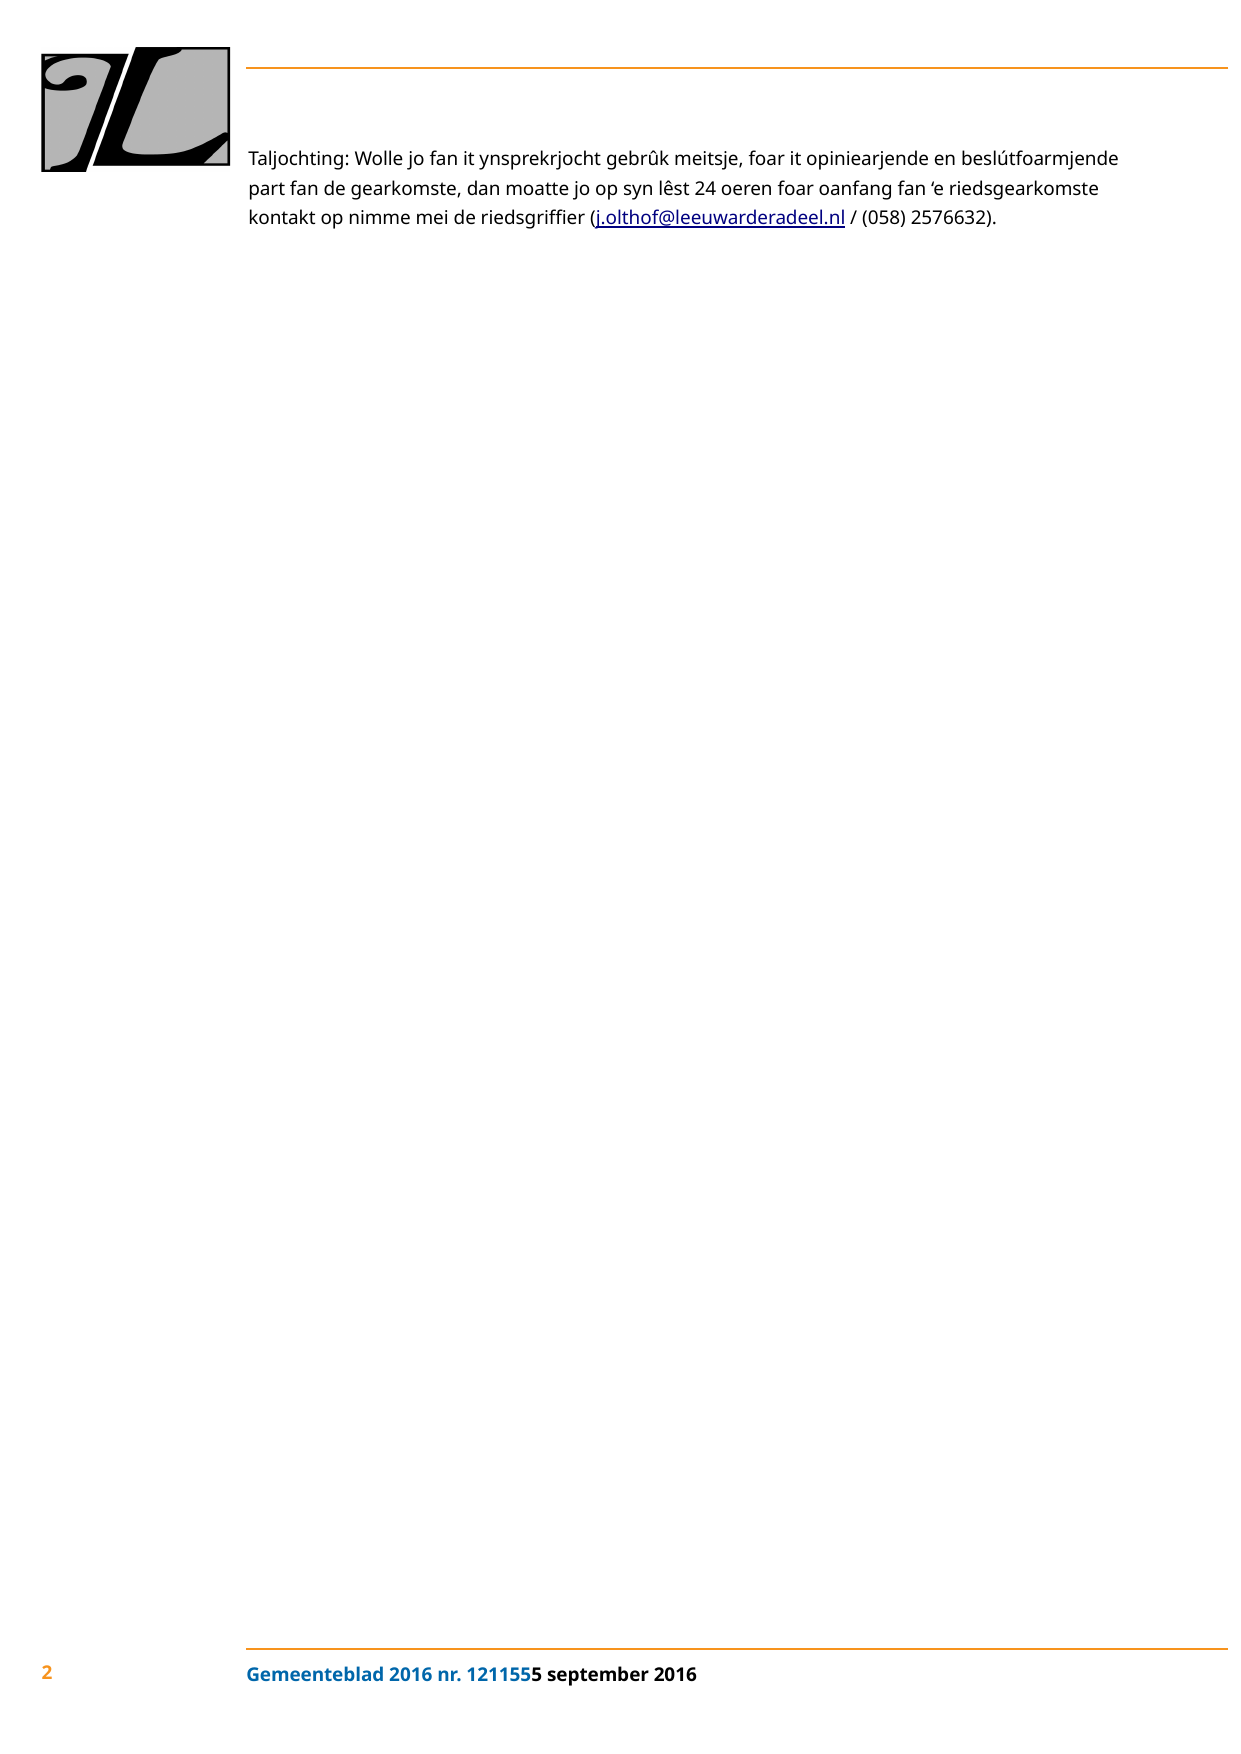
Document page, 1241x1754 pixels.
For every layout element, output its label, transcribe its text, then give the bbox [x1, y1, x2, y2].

text Taljochting: Wolle jo fan it ynsprekrjocht gebrûk meitsje, foar it opiniearjende en beslútfoarmjende part fan de gearkomste, dan moatte jo op syn lêst 24 oeren foar oanfang fan ‘e riedsgearkomste kontakt op nimme mei de riedsgriffier (j.olthof@leeuwarderadeel.nl / (058) 2576632). [248, 145, 1152, 230]
picture [41, 47, 231, 172]
